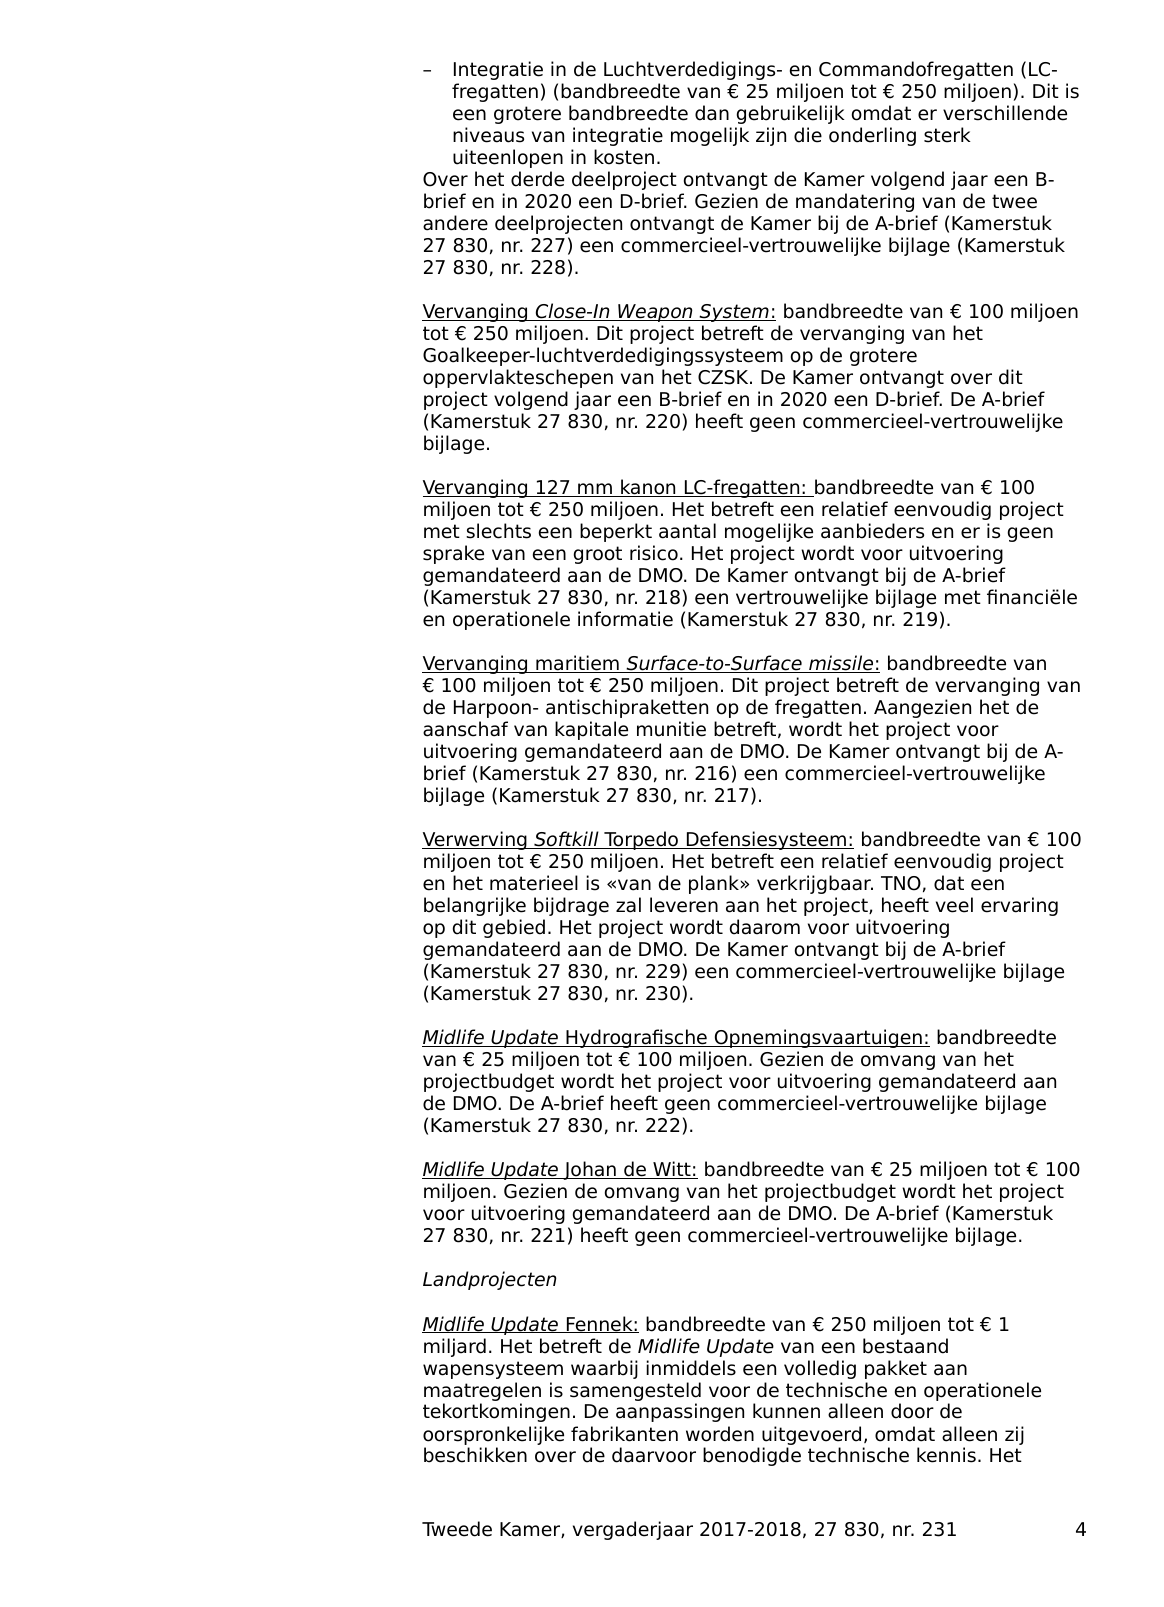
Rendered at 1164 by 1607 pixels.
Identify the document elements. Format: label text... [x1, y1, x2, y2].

text Vervanging Close-In Weapon System: bandbreedte van € 100 miljoen tot € 250 miljoen. Dit project betreft de vervanging van het Goalkeeper-luchtverdedigingssysteem op de grotere oppervlakteschepen van het CZSK. De Kamer ontvangt over dit project volgend jaar een B-brief en in 2020 een D-brief. De A-brief (Kamerstuk 27 830, nr. 220) heeft geen commercieel-vertrouwelijke bijlage. [422, 301, 1087, 455]
text – Integratie in de Luchtverdedigings- en Commandofregatten (LC-fregatten) (bandbreedte van € 25 miljoen tot € 250 miljoen). Dit is een grotere bandbreedte dan gebruikelijk omdat er verschillende niveaus van integratie mogelijk zijn die onderling sterk uiteenlopen in kosten. [422, 59, 1087, 169]
text Midlife Update Hydrografische Opnemingsvaartuigen: bandbreedte van € 25 miljoen tot € 100 miljoen. Gezien de omvang van het projectbudget wordt het project voor uitvoering gemandateerd aan de DMO. De A-brief heeft geen commercieel-vertrouwelijke bijlage (Kamerstuk 27 830, nr. 222). [422, 1027, 1087, 1137]
text Vervanging 127 mm kanon LC-fregatten: bandbreedte van € 100 miljoen tot € 250 miljoen. Het betreft een relatief eenvoudig project met slechts een beperkt aantal mogelijke aanbieders en er is geen sprake van een groot risico. Het project wordt voor uitvoering gemandateerd aan de DMO. De Kamer ontvangt bij de A-brief (Kamerstuk 27 830, nr. 218) een vertrouwelijke bijlage met financiële en operationele informatie (Kamerstuk 27 830, nr. 219). [422, 477, 1087, 631]
text Midlife Update Johan de Witt: bandbreedte van € 25 miljoen tot € 100 miljoen. Gezien de omvang van het projectbudget wordt het project voor uitvoering gemandateerd aan de DMO. De A-brief (Kamerstuk 27 830, nr. 221) heeft geen commercieel-vertrouwelijke bijlage. [422, 1159, 1087, 1247]
text Midlife Update Fennek: bandbreedte van € 250 miljoen tot € 1 miljard. Het betreft de Midlife Update van een bestaand wapensysteem waarbij inmiddels een volledig pakket aan maatregelen is samengesteld voor de technische en operationele tekortkomingen. De aanpassingen kunnen alleen door de oorspronkelijke fabrikanten worden uitgevoerd, omdat alleen zij beschikken over de daarvoor benodigde technische kennis. Het [422, 1313, 1087, 1467]
subtitle Landprojecten [422, 1269, 1087, 1291]
text Vervanging maritiem Surface-to-Surface missile: bandbreedte van € 100 miljoen tot € 250 miljoen. Dit project betreft de vervanging van de Harpoon- antischipraketten op de fregatten. Aangezien het de aanschaf van kapitale munitie betreft, wordt het project voor uitvoering gemandateerd aan de DMO. De Kamer ontvangt bij de A-brief (Kamerstuk 27 830, nr. 216) een commercieel-vertrouwelijke bijlage (Kamerstuk 27 830, nr. 217). [422, 653, 1087, 807]
text Verwerving Softkill Torpedo Defensiesysteem: bandbreedte van € 100 miljoen tot € 250 miljoen. Het betreft een relatief eenvoudig project en het materieel is «van de plank» verkrijgbaar. TNO, dat een belangrijke bijdrage zal leveren aan het project, heeft veel ervaring op dit gebied. Het project wordt daarom voor uitvoering gemandateerd aan de DMO. De Kamer ontvangt bij de A-brief (Kamerstuk 27 830, nr. 229) een commercieel-vertrouwelijke bijlage (Kamerstuk 27 830, nr. 230). [422, 829, 1087, 1005]
text Over het derde deelproject ontvangt de Kamer volgend jaar een B-brief en in 2020 een D-brief. Gezien de mandatering van de twee andere deelprojecten ontvangt de Kamer bij de A-brief (Kamerstuk 27 830, nr. 227) een commercieel-vertrouwelijke bijlage (Kamerstuk 27 830, nr. 228). [422, 169, 1087, 279]
